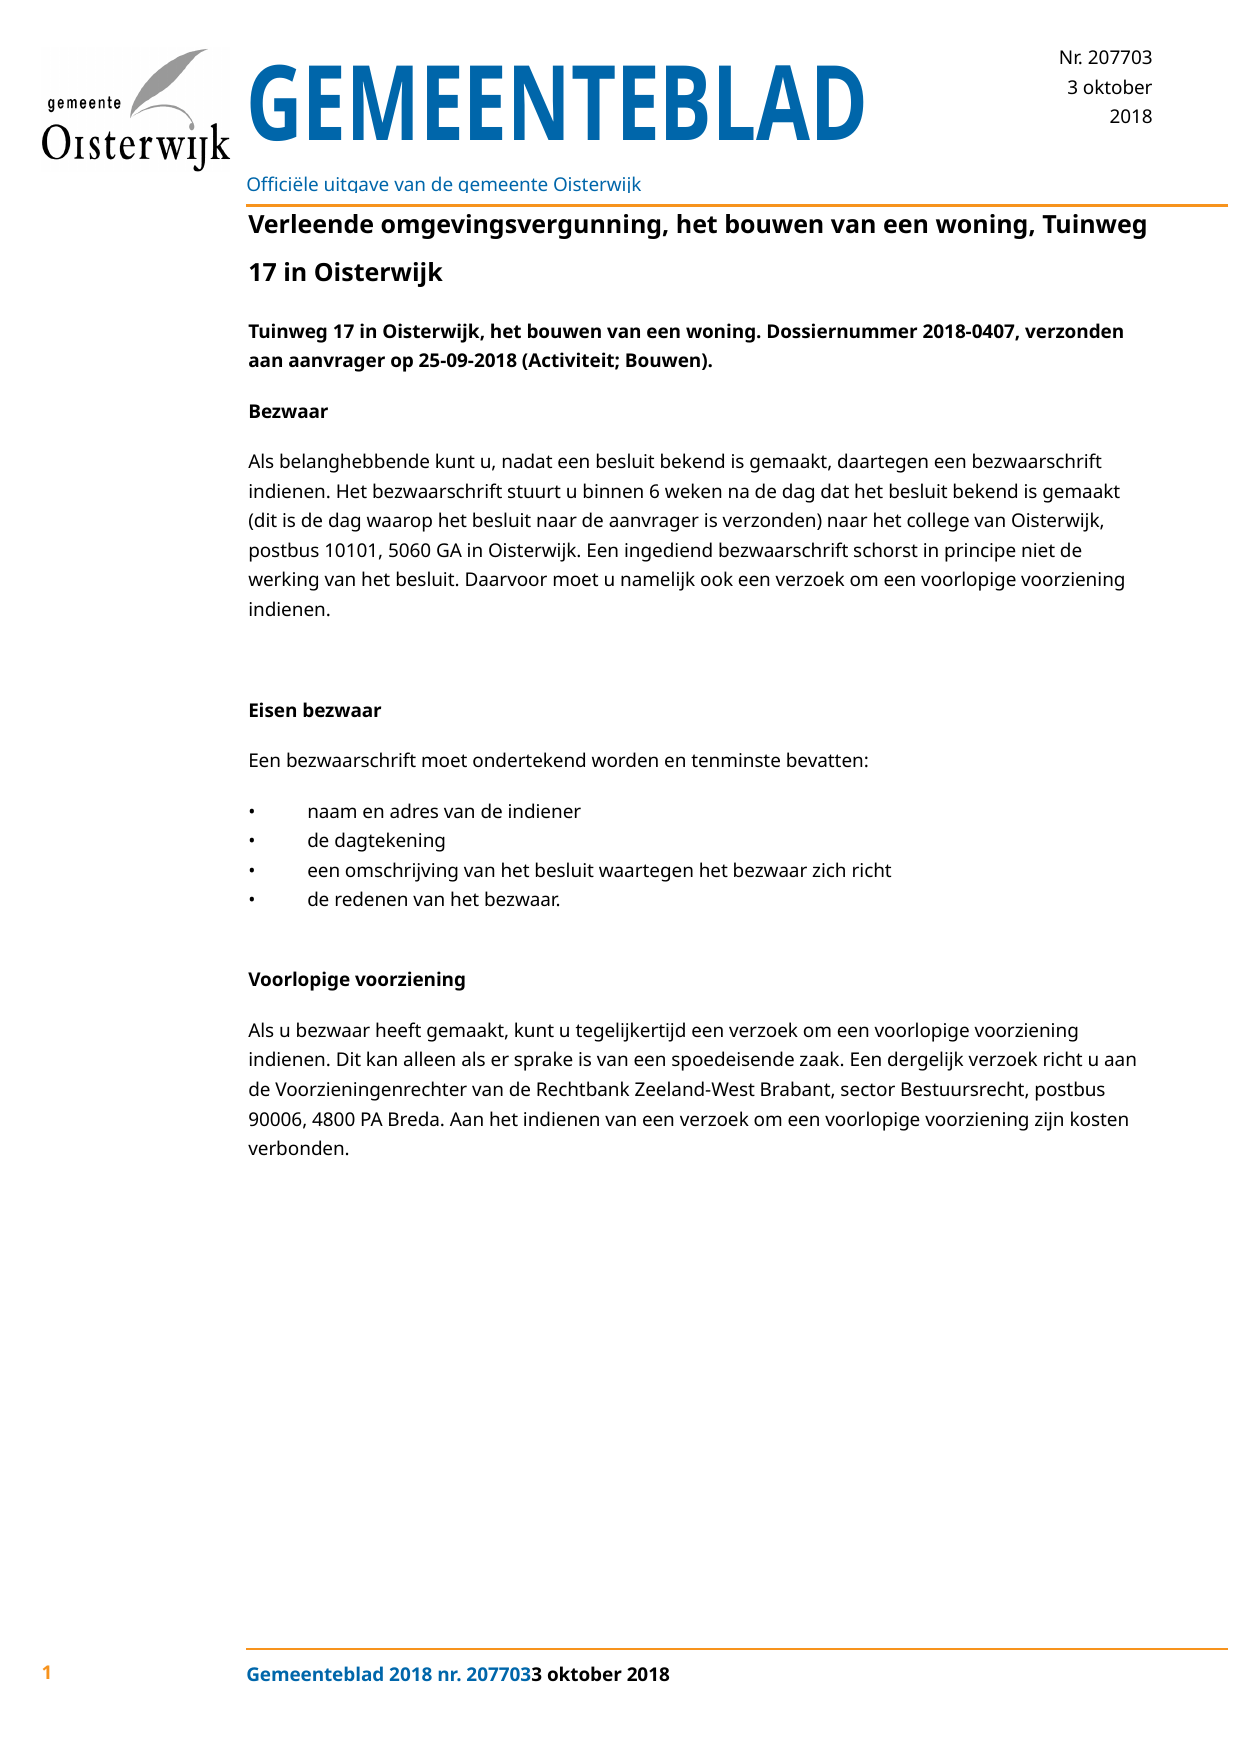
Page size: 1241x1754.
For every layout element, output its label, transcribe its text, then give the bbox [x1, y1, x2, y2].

list naam en adres van de indiener [248, 798, 1152, 824]
text Als belanghebbende kunt u, nadat een besluit bekend is gemaakt, daartegen een bezwaarschrift indienen. Het bezwaarschrift stuurt u binnen 6 weken na de dag dat het besluit bekend is gemaakt (dit is de dag waarop het besluit naar de aanvrager is verzonden) naar het college van Oisterwijk, postbus 10101, 5060 GA in Oisterwijk. Een ingediend bezwaarschrift schorst in principe niet de werking van het besluit. Daarvoor moet u namelijk ook een verzoek om een voorlopige voorziening indienen. [248, 448, 1152, 622]
text Een bezwaarschrift moet ondertekend worden en tenminste bevatten: [248, 747, 1152, 773]
list de dagtekening [248, 827, 1152, 853]
text Verleende omgevingsvergunning, het bouwen van een woning, Tuinweg 17 in Oisterwijk [248, 207, 1152, 288]
list de redenen van het bezwaar. [248, 887, 1152, 912]
text Voorlopige voorziening [248, 967, 1152, 992]
text Tuinweg 17 in Oisterwijk, het bouwen van een woning. Dossiernummer 2018-0407, verzonden aan aanvrager op 25-09-2018 (Activiteit; Bouwen). [248, 318, 1152, 373]
list een omschrijving van het besluit waartegen het bezwaar zich richt [248, 857, 1152, 883]
text Als u bezwaar heeft gemaakt, kunt u tegelijkertijd een verzoek om een voorlopige voorziening indienen. Dit kan alleen als er sprake is van een spoedeisende zaak. Een dergelijk verzoek richt u aan de Voorzieningenrechter van de Rechtbank Zeeland-West Brabant, sector Bestuursrecht, postbus 90006, 4800 PA Breda. Aan het indienen van een verzoek om een voorlopige voorziening zijn kosten verbonden. [248, 1017, 1152, 1161]
text Bezwaar [248, 398, 1152, 424]
picture [41, 47, 231, 172]
text Eisen bezwaar [248, 697, 1152, 723]
